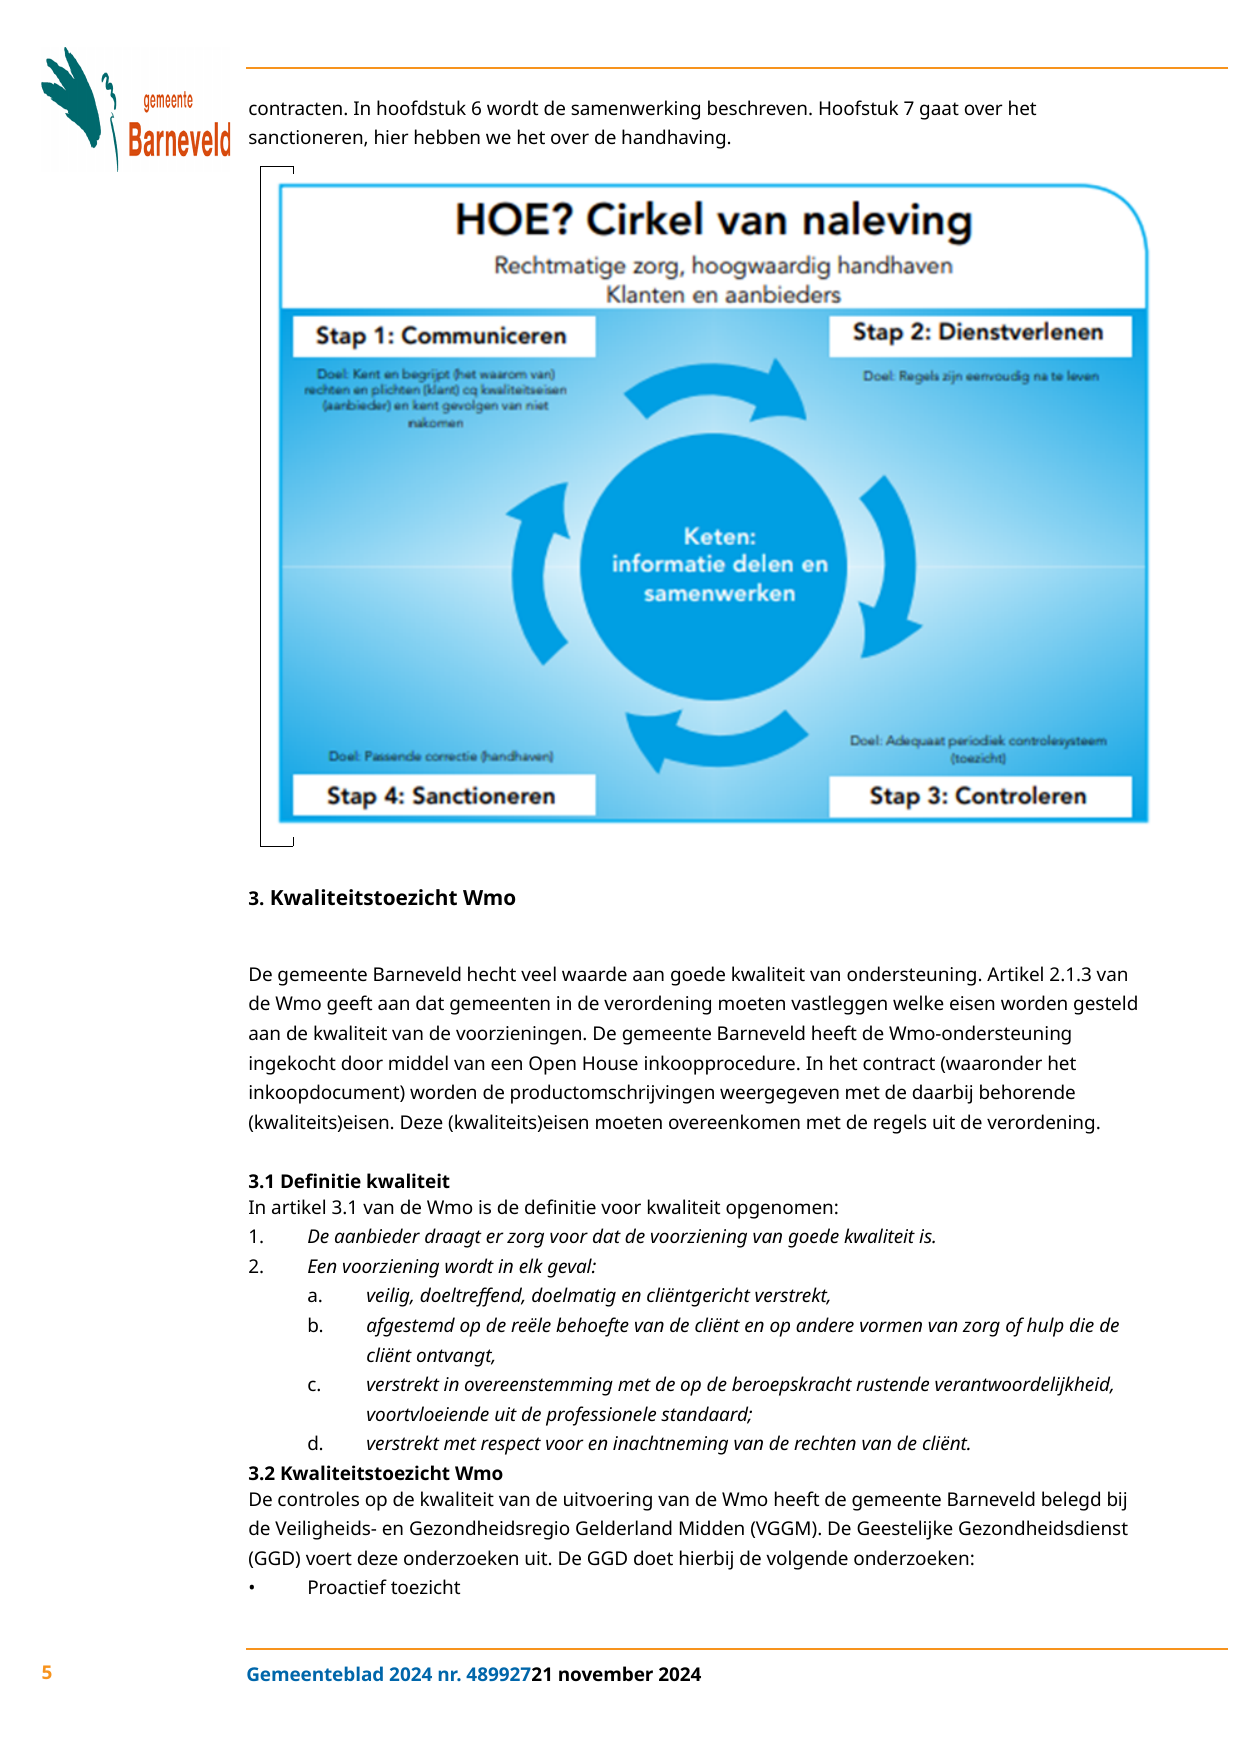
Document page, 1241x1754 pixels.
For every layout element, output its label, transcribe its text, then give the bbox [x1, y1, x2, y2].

list verstrekt in overeenstemming met de op de beroepskracht rustende verantwoordelijkheid, voortvloeiende uit de professionele standaard; [307, 1371, 1152, 1427]
text 3. Kwaliteitstoezicht Wmo [248, 883, 1152, 912]
text contracten. In hoofdstuk 6 wordt de samenwerking beschreven. Hoofstuk 7 gaat over het sanctioneren, hier hebben we het over de handhaving. [248, 95, 1152, 150]
text 3.2 Kwaliteitstoezicht Wmo [248, 1460, 1152, 1486]
text De controles op de kwaliteit van de uitvoering van de Wmo heeft de gemeente Barneveld belegd bij de Veiligheids- en Gezondheidsregio Gelderland Midden (VGGM). De Geestelijke Gezondheidsdienst (GGD) voert deze onderzoeken uit. De GGD doet hierbij de volgende onderzoeken: [248, 1486, 1152, 1571]
list Proactief toezicht [248, 1574, 1152, 1600]
picture [41, 47, 231, 172]
picture [268, 174, 1173, 837]
list veilig, doeltreffend, doelmatig en cliëntgericht verstrekt, [307, 1283, 1152, 1308]
text 3.1 Definitie kwaliteit [248, 1168, 1152, 1194]
list Een voorziening wordt in elk geval: [248, 1253, 1152, 1279]
text In artikel 3.1 van de Wmo is de definitie voor kwaliteit opgenomen: [248, 1194, 1152, 1219]
list verstrekt met respect voor en inachtneming van de rechten van de cliënt. [307, 1431, 1152, 1456]
list afgestemd op de reële behoefte van de cliënt en op andere vormen van zorg of hulp die de cliënt ontvangt, [307, 1312, 1152, 1367]
text De gemeente Barneveld hecht veel waarde aan goede kwaliteit van ondersteuning. Artikel 2.1.3 van de Wmo geeft aan dat gemeenten in de verordening moeten vastleggen welke eisen worden gesteld aan de kwaliteit van de voorzieningen. De gemeente Barneveld heeft de Wmo-ondersteuning ingekocht door middel van een Open House inkoopprocedure. In het contract (waaronder het inkoopdocument) worden de productomschrijvingen weergegeven met de daarbij behorende (kwaliteits)eisen. Deze (kwaliteits)eisen moeten overeenkomen met de regels uit de verordening. [248, 961, 1152, 1135]
list De aanbieder draagt er zorg voor dat de voorziening van goede kwaliteit is. [248, 1223, 1152, 1249]
